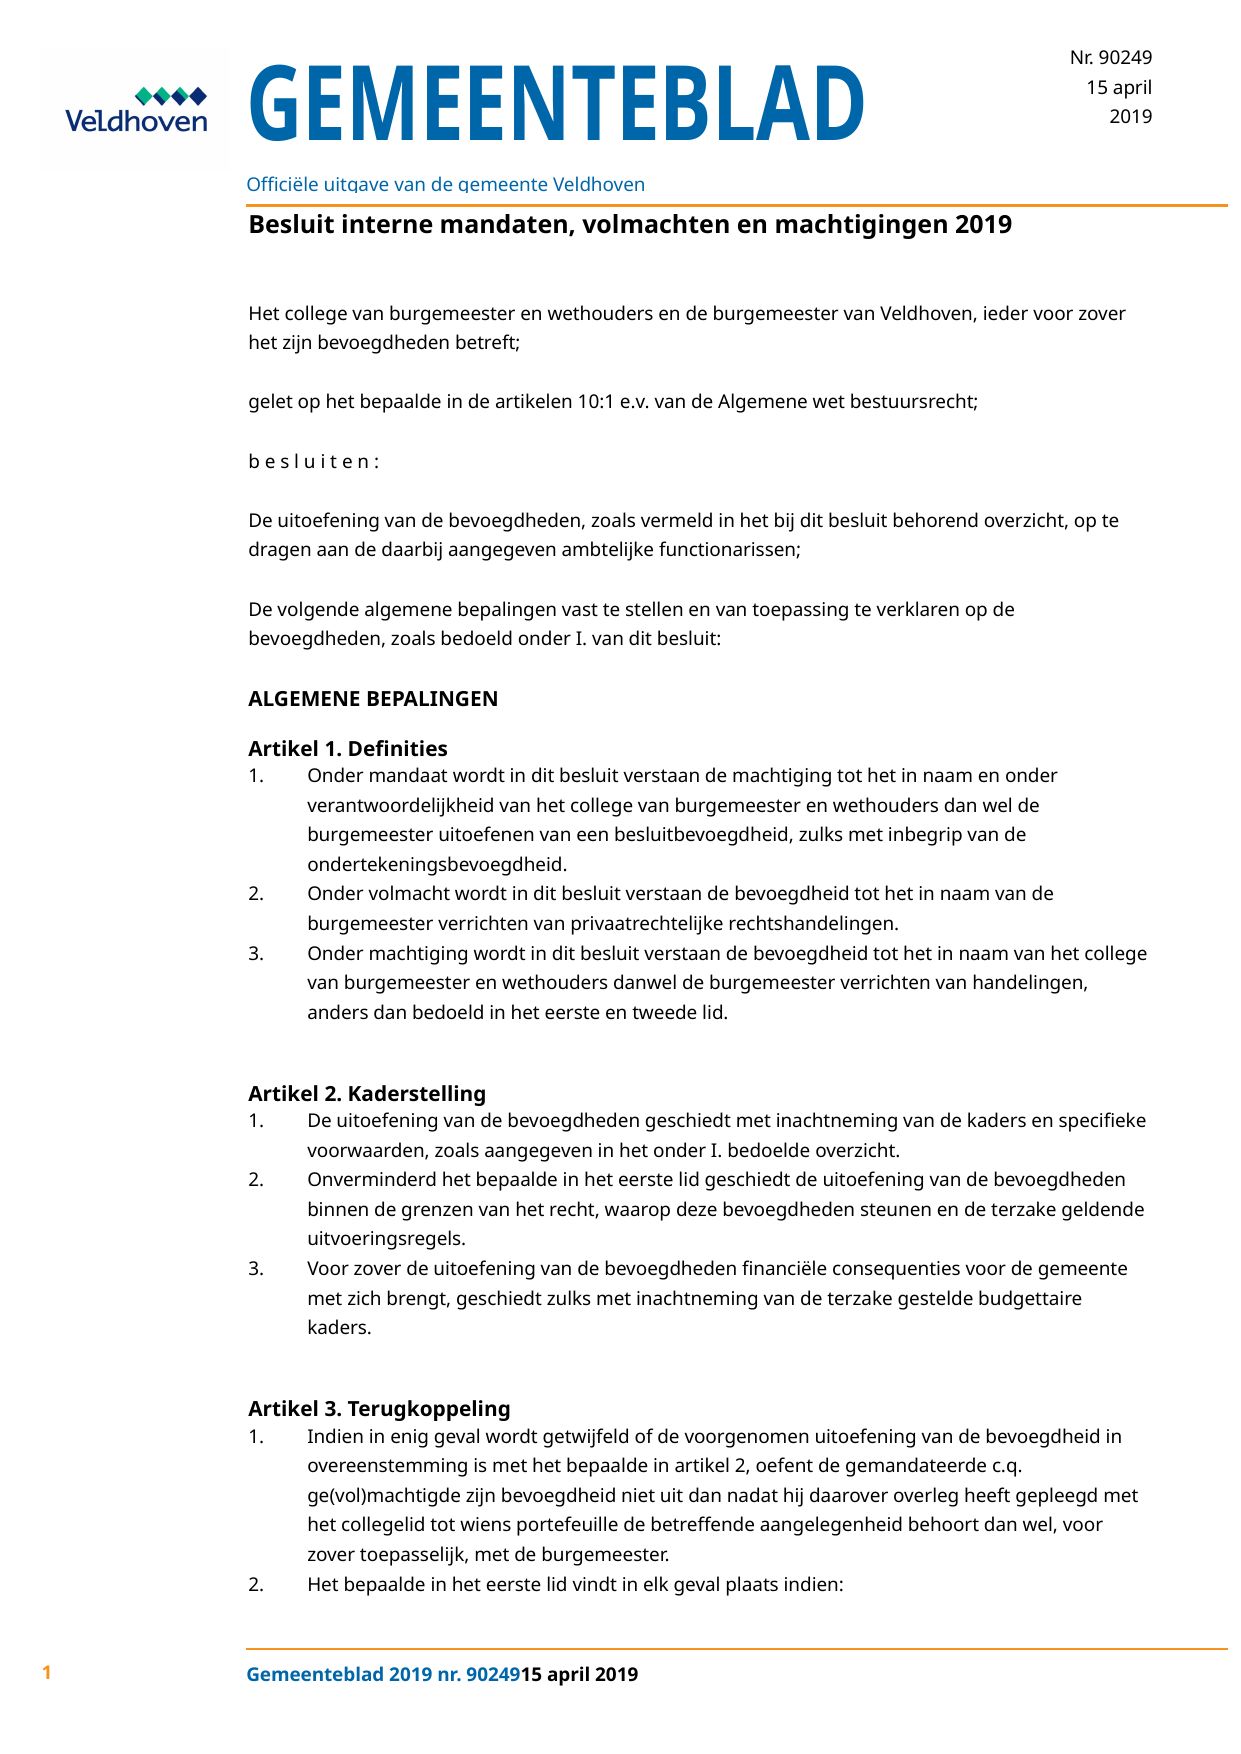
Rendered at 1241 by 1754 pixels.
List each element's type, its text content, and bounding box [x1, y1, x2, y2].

list De uitoefening van de bevoegdheden geschiedt met inachtneming van de kaders en specifieke voorwaarden, zoals aangegeven in het onder I. bedoelde overzicht. [248, 1107, 1152, 1163]
text Artikel 2. Kaderstelling [248, 1079, 1152, 1107]
text Artikel 3. Terugkoppeling [248, 1394, 1152, 1423]
list Onder machtiging wordt in dit besluit verstaan de bevoegdheid tot het in naam van het college van burgemeester en wethouders danwel de burgemeester verrichten van handelingen, anders dan bedoeld in het eerste en tweede lid. [248, 940, 1152, 1024]
text De uitoefening van de bevoegdheden, zoals vermeld in het bij dit besluit behorend overzicht, op te dragen aan de daarbij aangegeven ambtelijke functionarissen; [248, 507, 1152, 562]
list Het bepaalde in het eerste lid vindt in elk geval plaats indien: [248, 1571, 1152, 1596]
list Onder volmacht wordt in dit besluit verstaan de bevoegdheid tot het in naam van de burgemeester verrichten van privaatrechtelijke rechtshandelingen. [248, 881, 1152, 936]
list Onverminderd het bepaalde in het eerste lid geschiedt de uitoefening van de bevoegdheden binnen de grenzen van het recht, waarop deze bevoegdheden steunen en de terzake geldende uitvoeringsregels. [248, 1166, 1152, 1251]
picture [41, 47, 231, 172]
text Besluit interne mandaten, volmachten en machtigingen 2019 [248, 207, 1152, 241]
text Het college van burgemeester en wethouders en de burgemeester van Veldhoven, ieder voor zover het zijn bevoegdheden betreft; [248, 300, 1152, 355]
list Indien in enig geval wordt getwijfeld of de voorgenomen uitoefening van de bevoegdheid in overeenstemming is met het bepaalde in artikel 2, oefent de gemandateerde c.q. ge(vol)machtigde zijn bevoegdheid niet uit dan nadat hij daarover overleg heeft gepleegd met het collegelid tot wiens portefeuille de betreffende aangelegenheid behoort dan wel, voor zover toepasselijk, met de burgemeester. [248, 1423, 1152, 1567]
list Onder mandaat wordt in dit besluit verstaan de machtiging tot het in naam en onder verantwoordelijkheid van het college van burgemeester en wethouders dan wel de burgemeester uitoefenen van een besluitbevoegdheid, zulks met inbegrip van de ondertekeningsbevoegdheid. [248, 762, 1152, 877]
text ALGEMENE BEPALINGEN [248, 684, 1152, 713]
list Voor zover de uitoefening van de bevoegdheden financiële consequenties voor de gemeente met zich brengt, geschiedt zulks met inachtneming van de terzake gestelde budgettaire kaders. [248, 1255, 1152, 1340]
text De volgende algemene bepalingen vast te stellen en van toepassing te verklaren op de bevoegdheden, zoals bedoeld onder I. van dit besluit: [248, 596, 1152, 651]
text gelet op het bepaalde in de artikelen 10:1 e.v. van de Algemene wet bestuursrecht; [248, 389, 1152, 414]
text b e s l u i t e n : [248, 448, 1152, 473]
text Artikel 1. Definities [248, 734, 1152, 762]
